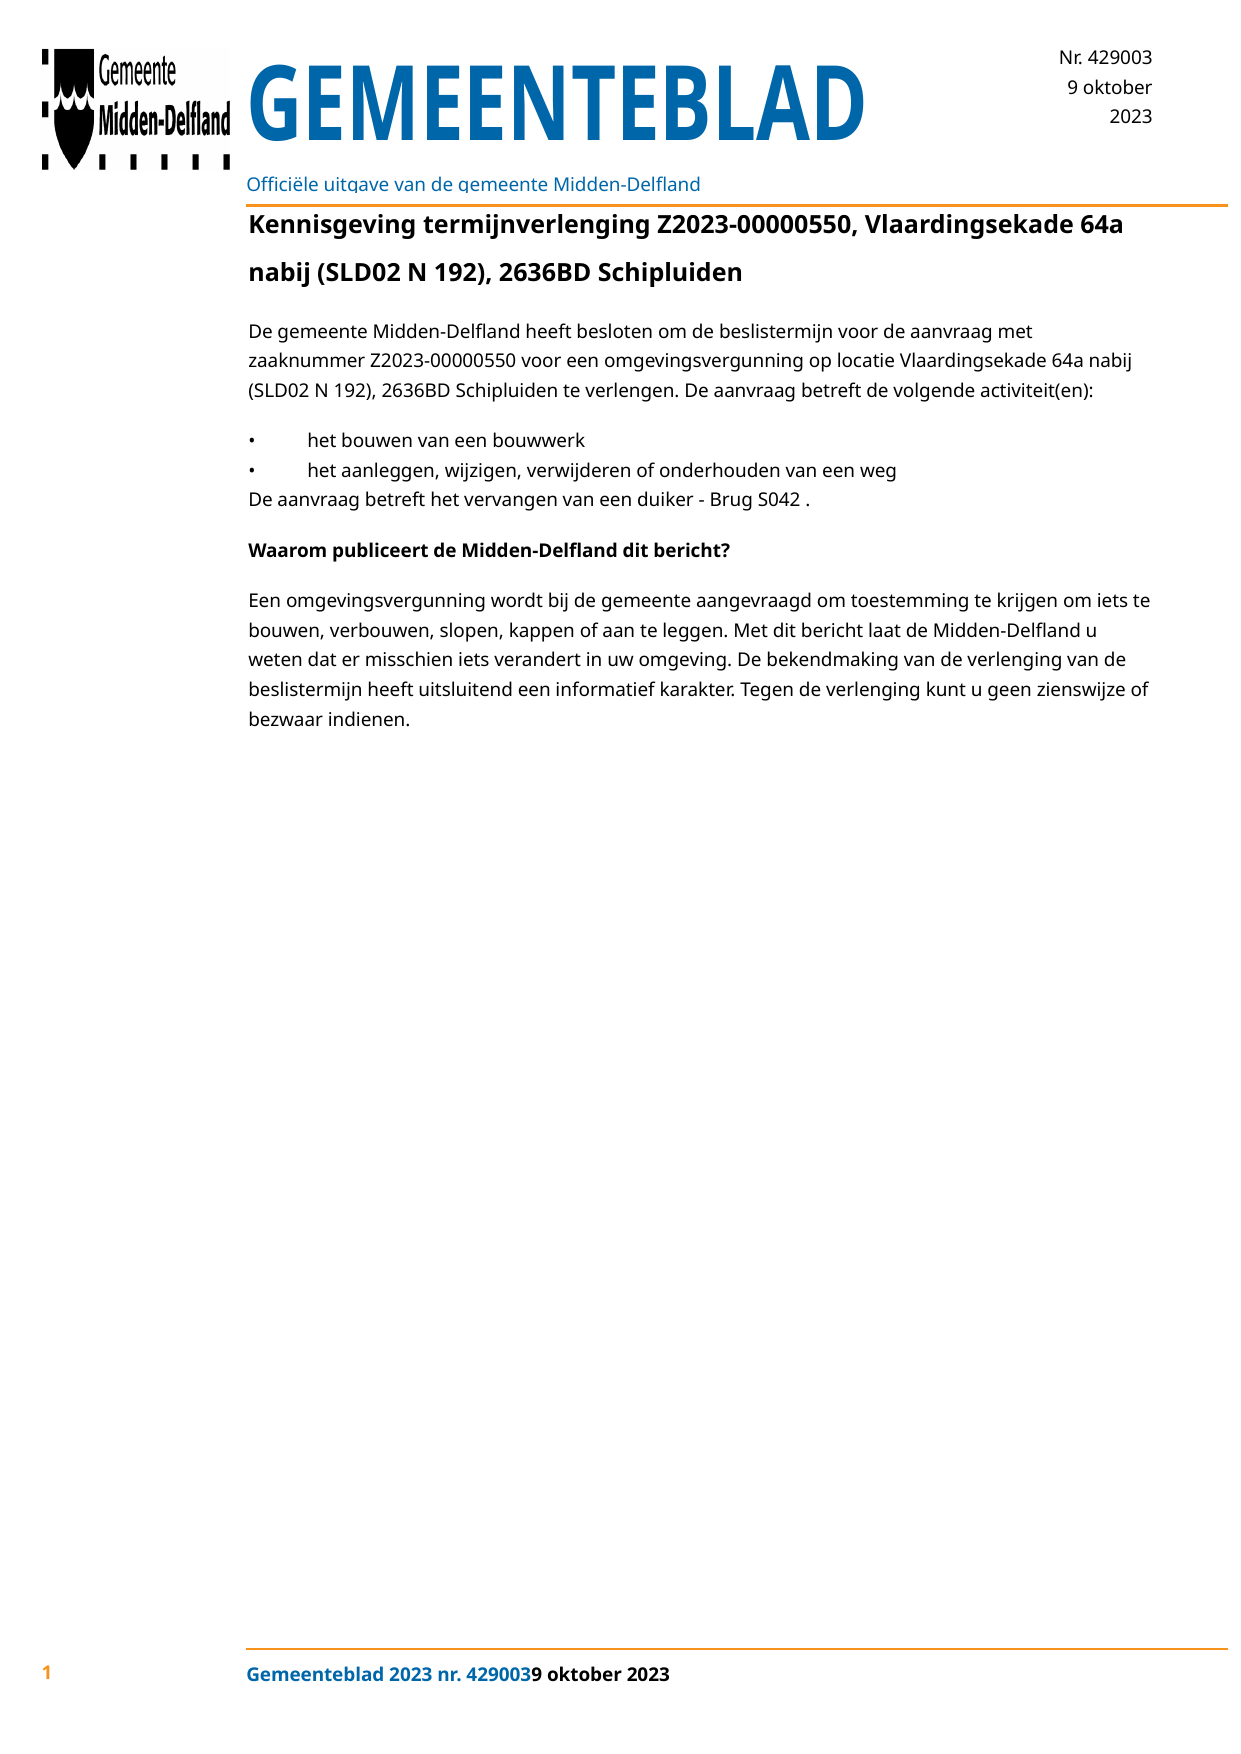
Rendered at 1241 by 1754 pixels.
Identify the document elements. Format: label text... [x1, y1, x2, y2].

text Kennisgeving termijnverlenging Z2023-00000550, Vlaardingsekade 64a nabij (SLD02 N 192), 2636BD Schipluiden [248, 207, 1152, 288]
list het bouwen van een bouwwerk [248, 427, 1152, 453]
list het aanleggen, wijzigen, verwijderen of onderhouden van een weg [248, 457, 1152, 483]
text De gemeente Midden-Delfland heeft besloten om de beslistermijn voor de aanvraag met zaaknummer Z2023-00000550 voor een omgevingsvergunning op locatie Vlaardingsekade 64a nabij (SLD02 N 192), 2636BD Schipluiden te verlengen. De aanvraag betreft de volgende activiteit(en): [248, 318, 1152, 403]
text Waarom publiceert de Midden-Delfland dit bericht? [248, 537, 1152, 563]
text De aanvraag betreft het vervangen van een duiker - Brug S042 . [248, 487, 1152, 512]
text Een omgevingsvergunning wordt bij de gemeente aangevraagd om toestemming te krijgen om iets te bouwen, verbouwen, slopen, kappen of aan te leggen. Met dit bericht laat de Midden-Delfland u weten dat er misschien iets verandert in uw omgeving. De bekendmaking van de verlenging van de beslistermijn heeft uitsluitend een informatief karakter. Tegen de verlenging kunt u geen zienswijze of bezwaar indienen. [248, 587, 1152, 732]
picture [41, 47, 231, 172]
